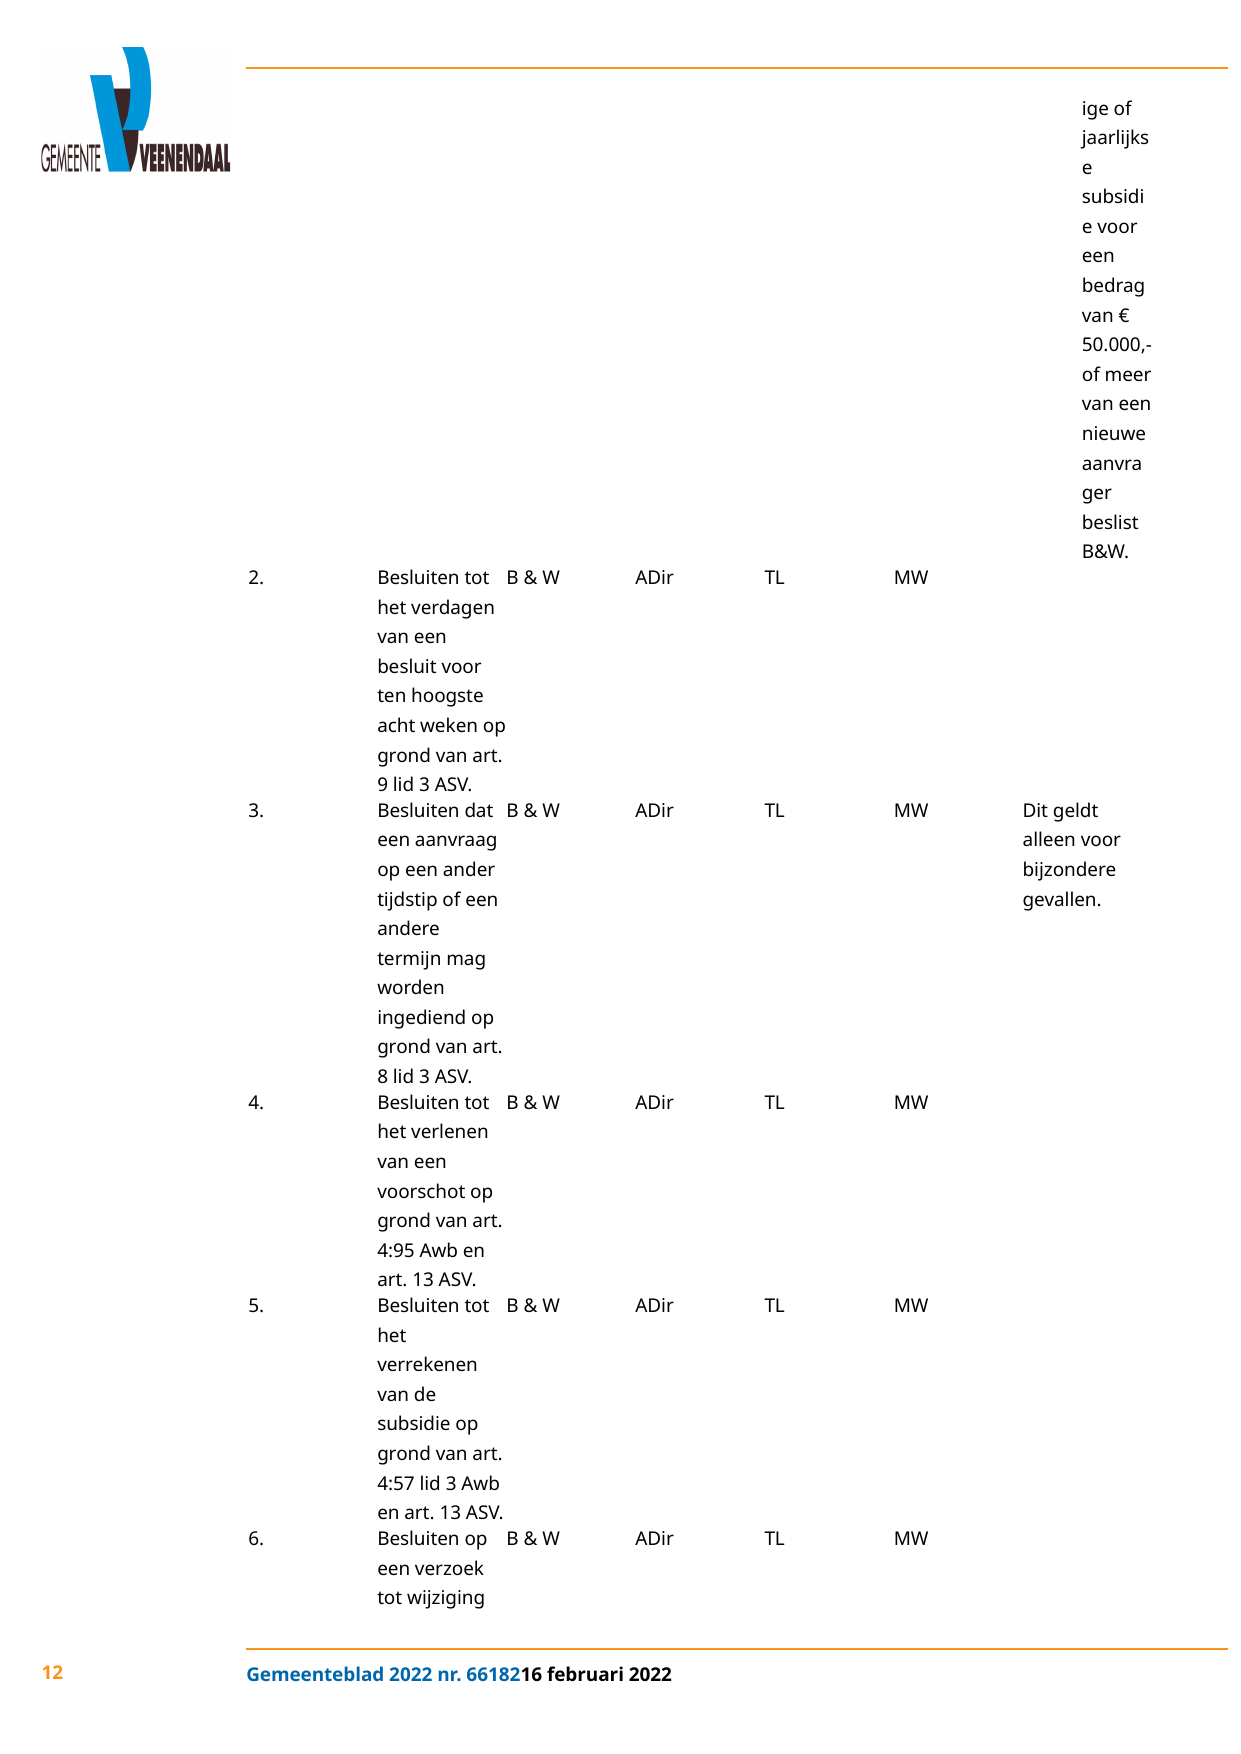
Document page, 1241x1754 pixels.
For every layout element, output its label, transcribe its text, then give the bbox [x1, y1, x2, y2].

table_cell TL [764, 797, 893, 1089]
table_cell 4. [248, 1089, 377, 1292]
table_cell MW [894, 797, 1022, 1089]
table_cell B & W [506, 1525, 635, 1610]
table_cell [1023, 564, 1152, 797]
picture [123, 47, 231, 172]
table_cell TL [764, 564, 893, 797]
table_cell 3. [248, 797, 377, 1089]
table_cell 2. [248, 564, 377, 797]
table_cell ige of jaarlijkse subsidie voor een bedrag van € 50.000,- of meer van een nieuwe aanvrager beslist B&W. [1023, 95, 1152, 564]
table_cell Besluiten op een verzoek tot wijziging [377, 1525, 506, 1610]
table_cell TL [764, 1525, 893, 1610]
table_cell Besluiten tot het verdagen van een besluit voor ten hoogste acht weken op grond van art. 9 lid 3 ASV. [377, 564, 506, 797]
table_cell TL [764, 1292, 893, 1525]
table_cell Besluiten tot het verrekenen van de subsidie op grond van art. 4:57 lid 3 Awb en art. 13 ASV. [377, 1292, 506, 1525]
table_cell ADir [635, 797, 764, 1089]
table_cell MW [894, 564, 1022, 797]
table_cell B & W [506, 1292, 635, 1525]
table_cell ADir [635, 1525, 764, 1610]
table_cell ADir [635, 1089, 764, 1292]
table_cell Besluiten dat een aanvraag op een ander tijdstip of een andere termijn mag worden ingediend op grond van art. 8 lid 3 ASV. [377, 797, 506, 1089]
table_cell [1023, 1089, 1152, 1292]
table_cell [248, 95, 377, 564]
table_cell Besluiten tot het verlenen van een voorschot op grond van art. 4:95 Awb en art. 13 ASV. [377, 1089, 506, 1292]
table_cell Dit geldt alleen voor bijzondere gevallen. [1023, 797, 1152, 1089]
table_cell [894, 95, 1022, 564]
table_cell MW [894, 1292, 1022, 1525]
table_cell B & W [506, 797, 635, 1089]
table_cell 6. [248, 1525, 377, 1610]
table_cell 5. [248, 1292, 377, 1525]
table_cell ADir [635, 1292, 764, 1525]
table_cell [377, 95, 506, 564]
table_cell MW [894, 1525, 1022, 1610]
table_cell [764, 95, 893, 564]
table_cell [1023, 1292, 1152, 1525]
table_cell [635, 95, 764, 564]
table_cell ADir [635, 564, 764, 797]
table_cell [1023, 1525, 1152, 1610]
table_cell MW [894, 1089, 1022, 1292]
picture [41, 47, 130, 172]
table_cell TL [764, 1089, 893, 1292]
table_cell [506, 95, 635, 564]
table_cell B & W [506, 564, 635, 797]
table_cell B & W [506, 1089, 635, 1292]
